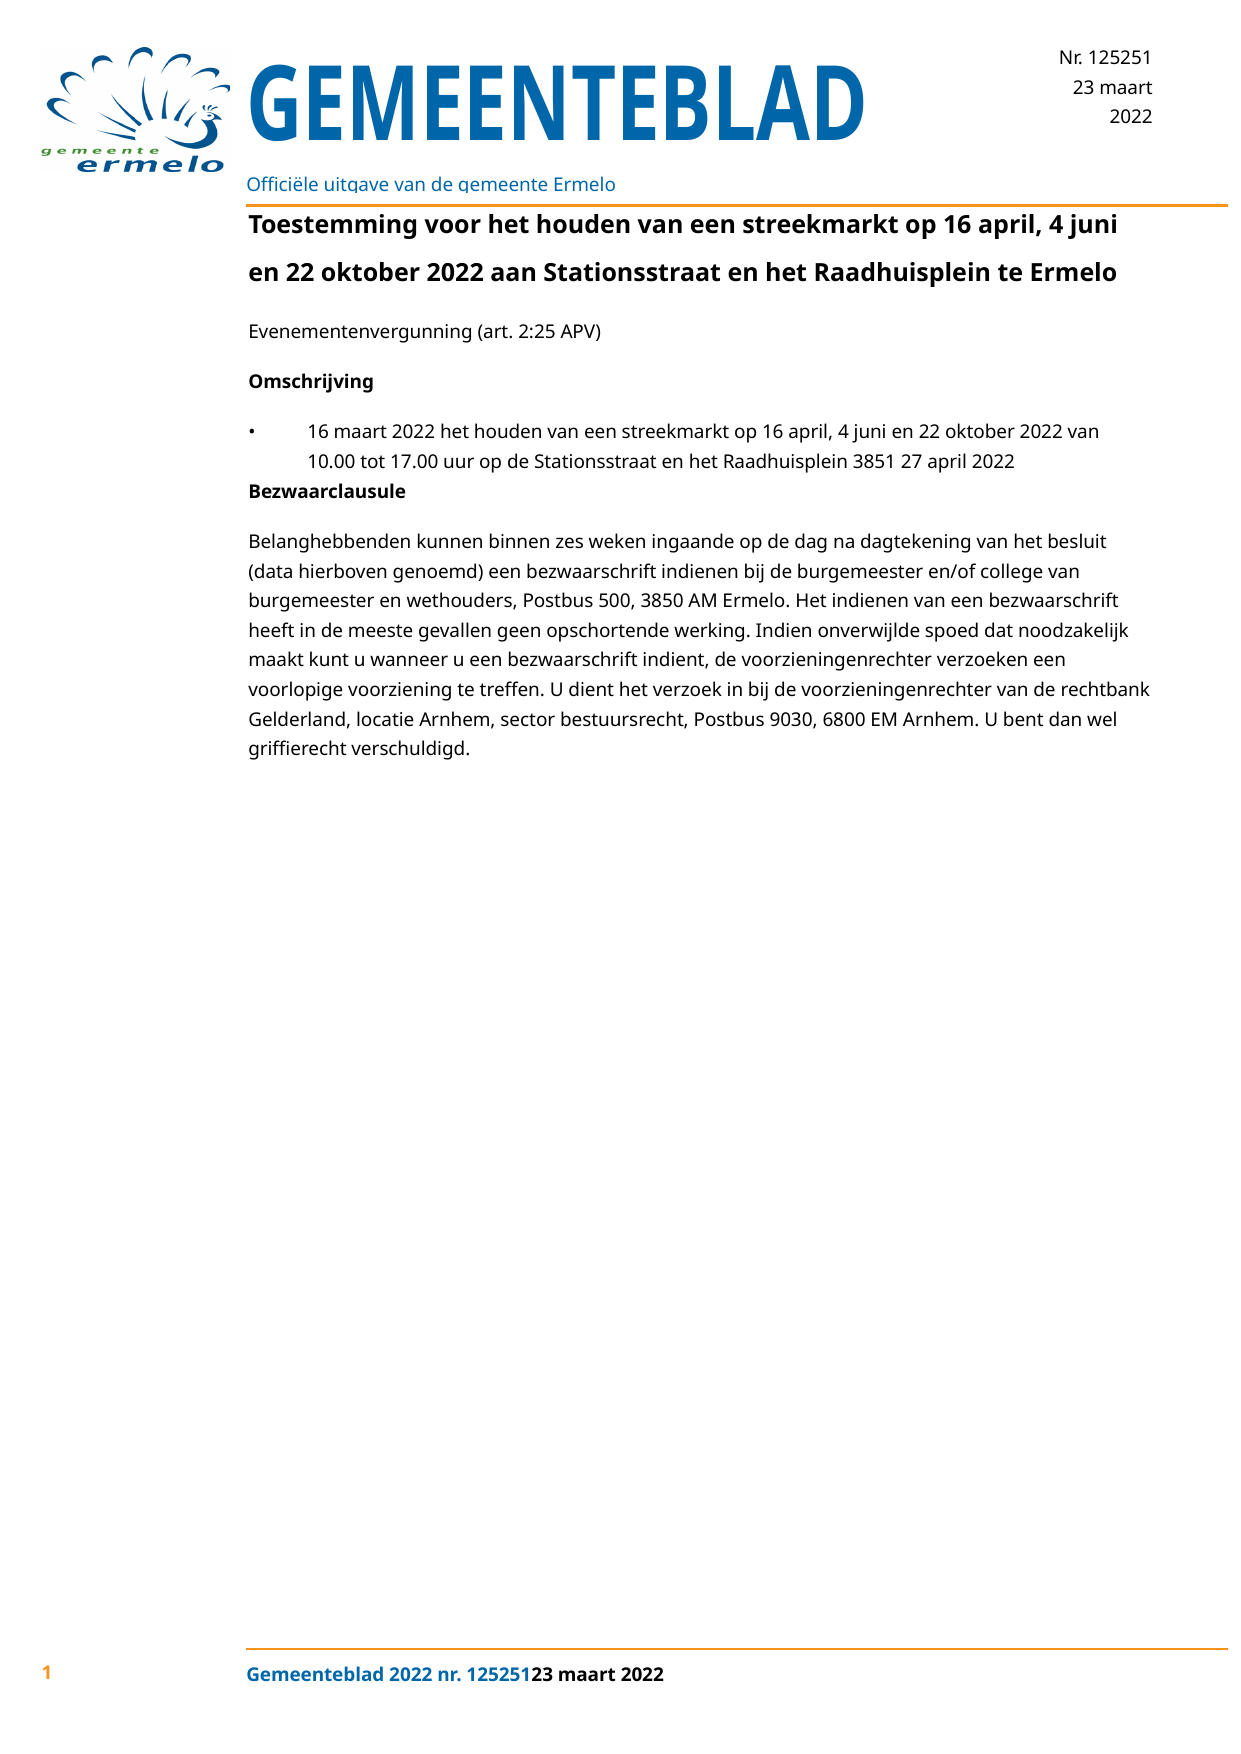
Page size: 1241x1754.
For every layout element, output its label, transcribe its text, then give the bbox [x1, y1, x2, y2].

text Toestemming voor het houden van een streekmarkt op 16 april, 4 juni en 22 oktober 2022 aan Stationsstraat en het Raadhuisplein te Ermelo [248, 207, 1152, 288]
picture [41, 47, 231, 172]
text Evenementenvergunning (art. 2:25 APV) [248, 318, 1152, 344]
text Omschrijving [248, 368, 1152, 394]
text Belanghebbenden kunnen binnen zes weken ingaande op de dag na dagtekening van het besluit (data hierboven genoemd) een bezwaarschrift indienen bij de burgemeester en/of college van burgemeester en wethouders, Postbus 500, 3850 AM Ermelo. Het indienen van een bezwaarschrift heeft in de meeste gevallen geen opschortende werking. Indien onverwijlde spoed dat noodzakelijk maakt kunt u wanneer u een bezwaarschrift indient, de voorzieningenrechter verzoeken een voorlopige voorziening te treffen. U dient het verzoek in bij de voorzieningenrechter van de rechtbank Gelderland, locatie Arnhem, sector bestuursrecht, Postbus 9030, 6800 EM Arnhem. U bent dan wel griffierecht verschuldigd. [248, 528, 1152, 761]
text Bezwaarclausule [248, 478, 1152, 504]
list 16 maart 2022 het houden van een streekmarkt op 16 april, 4 juni en 22 oktober 2022 van 10.00 tot 17.00 uur op de Stationsstraat en het Raadhuisplein 3851 27 april 2022 [248, 419, 1152, 474]
